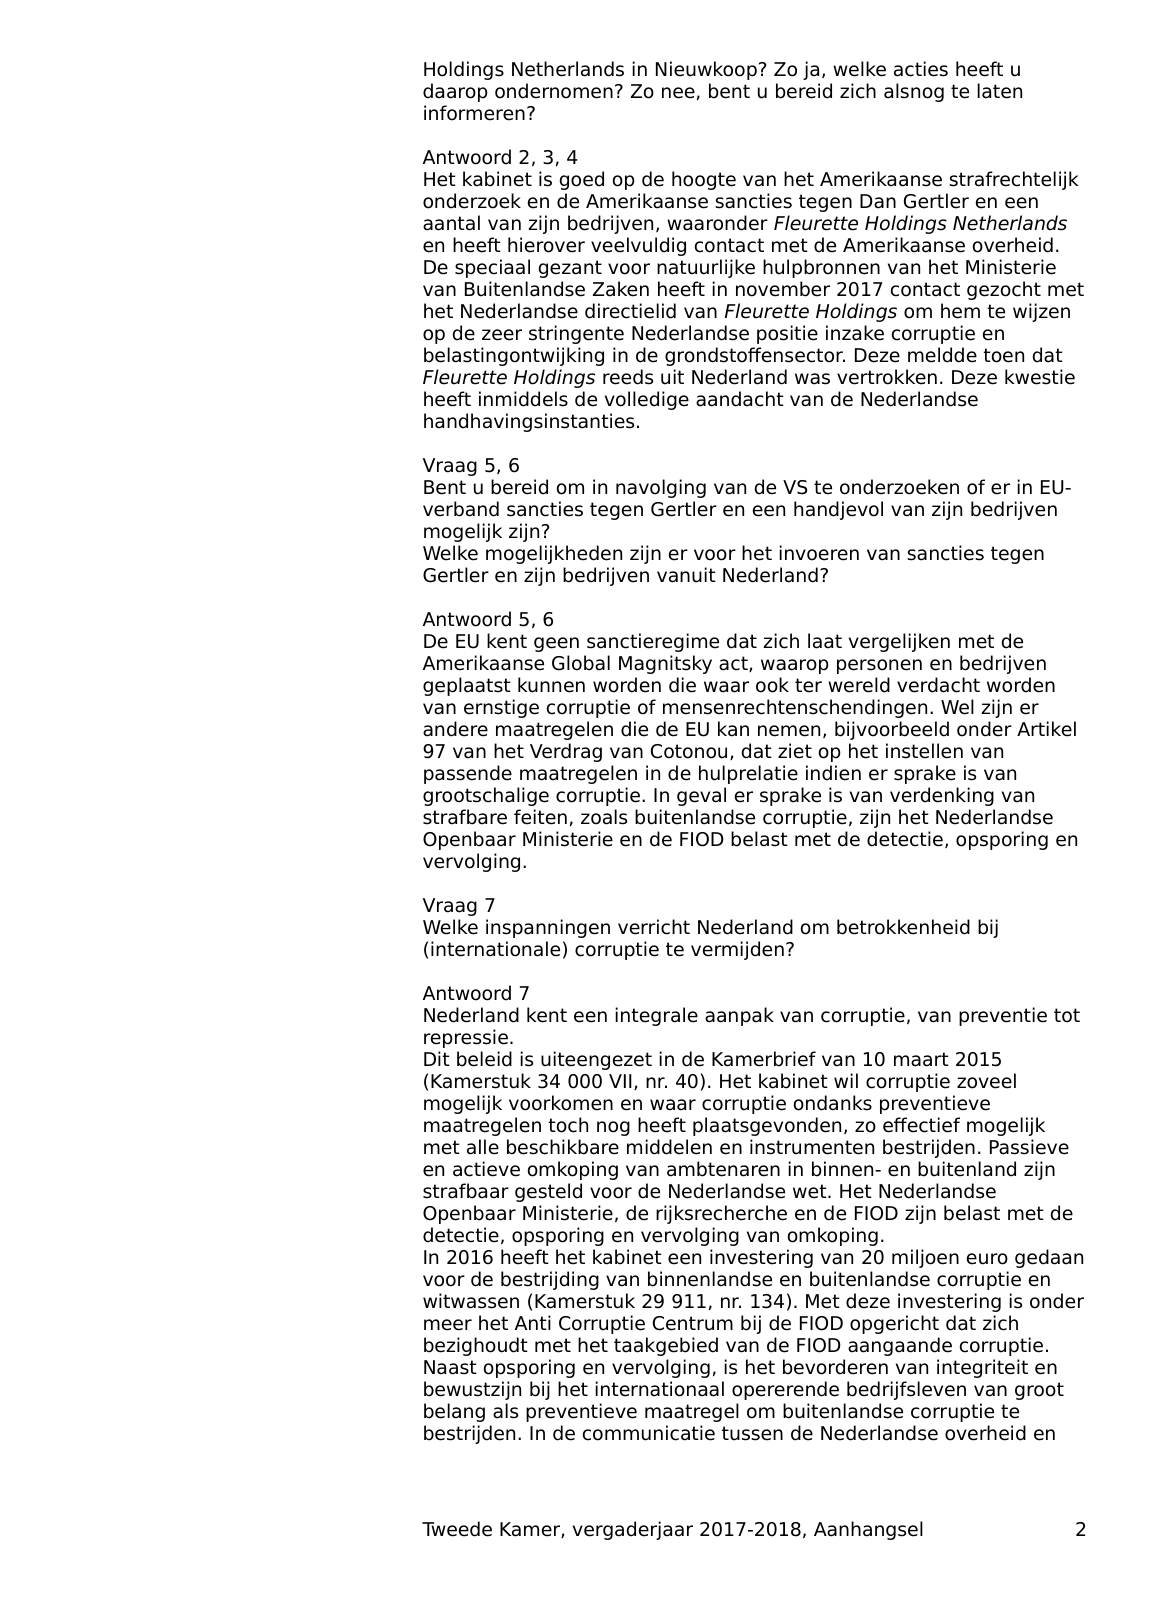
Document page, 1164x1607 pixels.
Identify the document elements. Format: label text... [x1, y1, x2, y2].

text Welke inspanningen verricht Nederland om betrokkenheid bij (internationale) corruptie te vermijden? [422, 917, 1087, 961]
text Antwoord 7 [422, 983, 1087, 1005]
text Naast opsporing en vervolging, is het bevorderen van integriteit en bewustzijn bij het internationaal opererende bedrijfsleven van groot belang als preventieve maatregel om buitenlandse corruptie te bestrijden. In de communicatie tussen de Nederlandse overheid en [422, 1357, 1087, 1445]
text Het kabinet is goed op de hoogte van het Amerikaanse strafrechtelijk onderzoek en de Amerikaanse sancties tegen Dan Gertler en een aantal van zijn bedrijven, waaronder Fleurette Holdings Netherlands en heeft hierover veelvuldig contact met de Amerikaanse overheid. De speciaal gezant voor natuurlijke hulpbronnen van het Ministerie van Buitenlandse Zaken heeft in november 2017 contact gezocht met het Nederlandse directielid van Fleurette Holdings om hem te wijzen op de zeer stringente Nederlandse positie inzake corruptie en belastingontwijking in de grondstoffensector. Deze meldde toen dat Fleurette Holdings reeds uit Nederland was vertrokken. Deze kwestie heeft inmiddels de volledige aandacht van de Nederlandse handhavingsinstanties. [422, 169, 1087, 433]
text Vraag 7 [422, 895, 1087, 917]
text voor de bestrijding van binnenlandse en buitenlandse corruptie en witwassen (Kamerstuk 29 911, nr. 134). Met deze investering is onder meer het Anti Corruptie Centrum bij de FIOD opgericht dat zich bezighoudt met het taakgebied van de FIOD aangaande corruptie. [422, 1269, 1087, 1357]
text Antwoord 2, 3, 4 [422, 147, 1087, 169]
text Dit beleid is uiteengezet in de Kamerbrief van 10 maart 2015 (Kamerstuk 34 000 VII, nr. 40). Het kabinet wil corruptie zoveel mogelijk voorkomen en waar corruptie ondanks preventieve maatregelen toch nog heeft plaatsgevonden, zo effectief mogelijk met alle beschikbare middelen en instrumenten bestrijden. Passieve en actieve omkoping van ambtenaren in binnen- en buitenland zijn strafbaar gesteld voor de Nederlandse wet. Het Nederlandse Openbaar Ministerie, de rijksrecherche en de FIOD zijn belast met de detectie, opsporing en vervolging van omkoping. [422, 1049, 1087, 1247]
text Vraag 5, 6 [422, 455, 1087, 477]
text Nederland kent een integrale aanpak van corruptie, van preventie tot repressie. [422, 1005, 1087, 1049]
text Holdings Netherlands in Nieuwkoop? Zo ja, welke acties heeft u daarop ondernomen? Zo nee, bent u bereid zich alsnog te laten informeren? [422, 59, 1087, 125]
text De EU kent geen sanctieregime dat zich laat vergelijken met de Amerikaanse Global Magnitsky act, waarop personen en bedrijven geplaatst kunnen worden die waar ook ter wereld verdacht worden van ernstige corruptie of mensenrechtenschendingen. Wel zijn er andere maatregelen die de EU kan nemen, bijvoorbeeld onder Artikel 97 van het Verdrag van Cotonou, dat ziet op het instellen van passende maatregelen in de hulprelatie indien er sprake is van grootschalige corruptie. In geval er sprake is van verdenking van strafbare feiten, zoals buitenlandse corruptie, zijn het Nederlandse Openbaar Ministerie en de FIOD belast met de detectie, opsporing en vervolging. [422, 631, 1087, 873]
text Antwoord 5, 6 [422, 609, 1087, 631]
text In 2016 heeft het kabinet een investering van 20 miljoen euro gedaan [422, 1247, 1087, 1269]
text Welke mogelijkheden zijn er voor het invoeren van sancties tegen Gertler en zijn bedrijven vanuit Nederland? [422, 543, 1087, 587]
text Bent u bereid om in navolging van de VS te onderzoeken of er in EU-verband sancties tegen Gertler en een handjevol van zijn bedrijven mogelijk zijn? [422, 477, 1087, 543]
